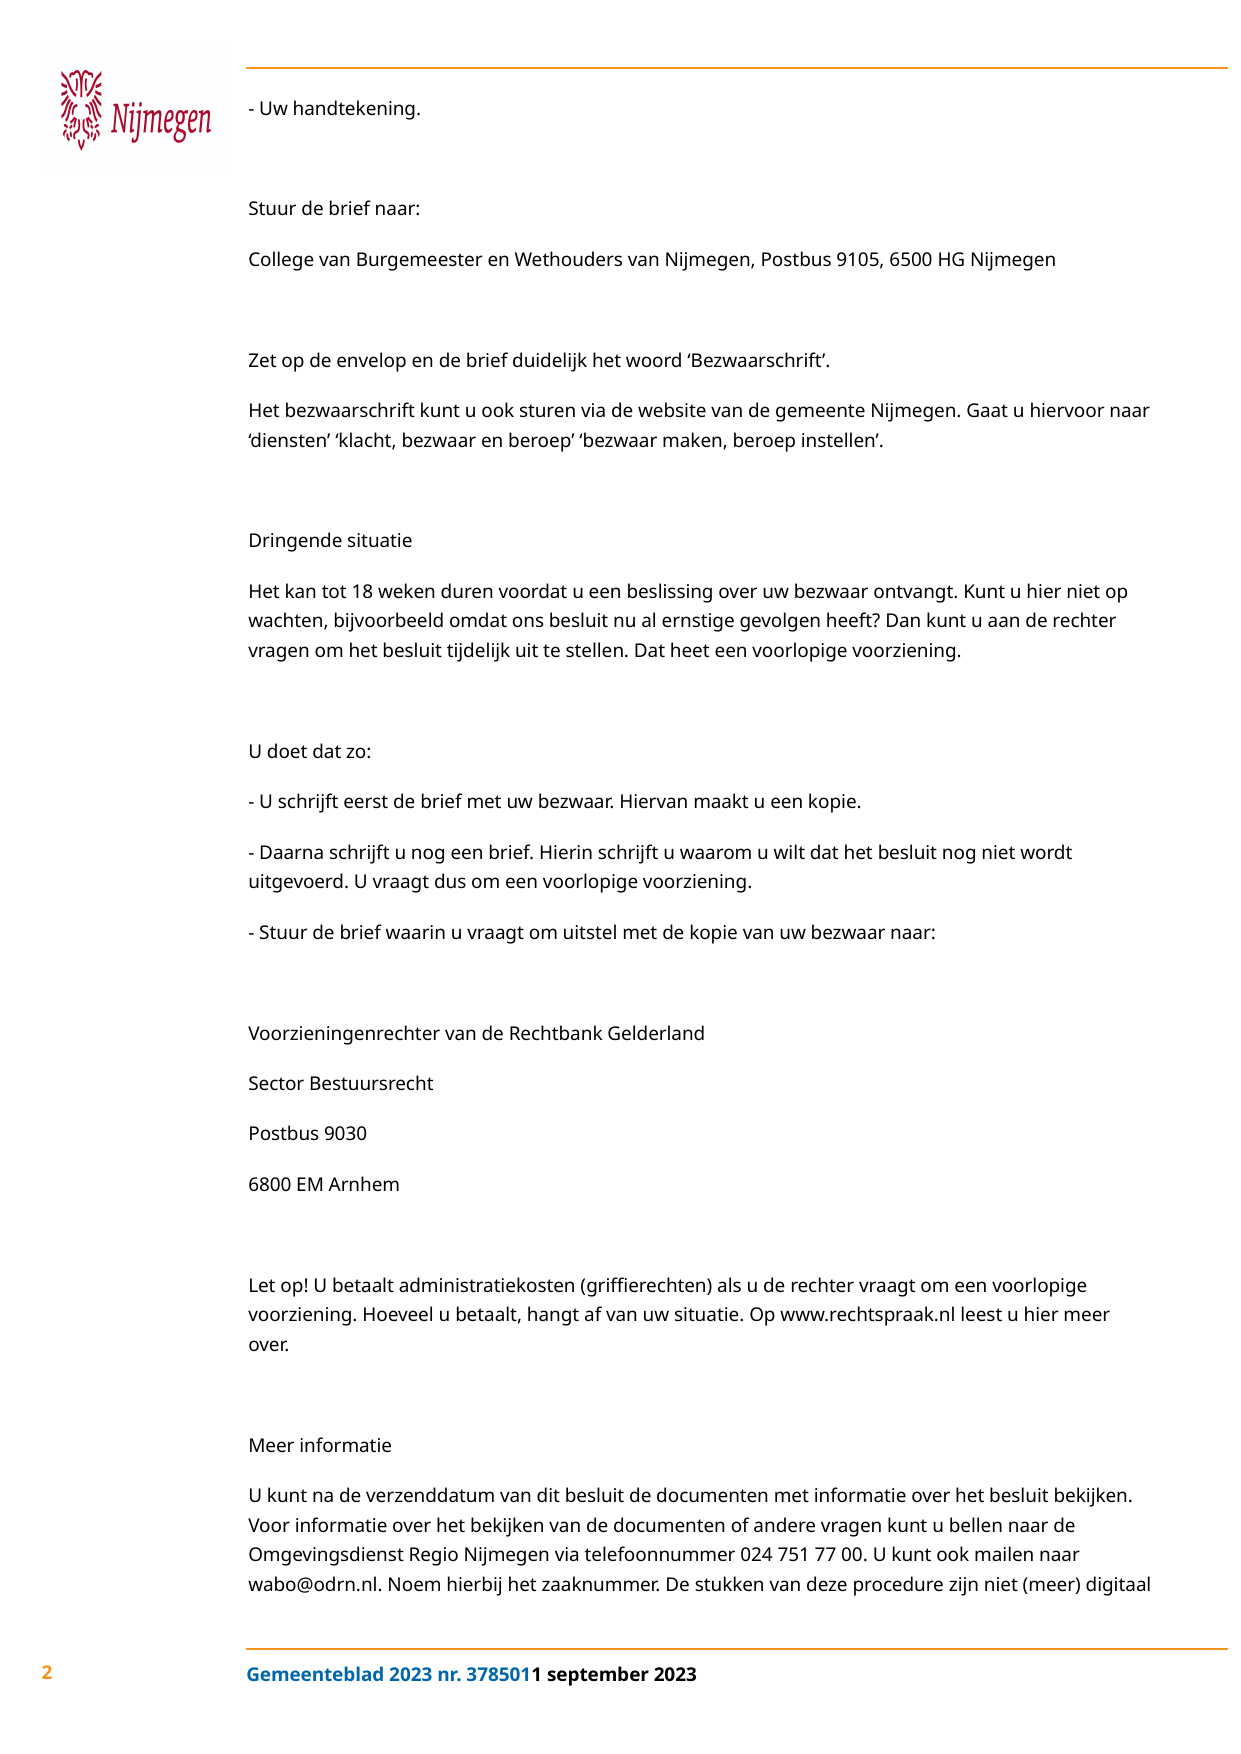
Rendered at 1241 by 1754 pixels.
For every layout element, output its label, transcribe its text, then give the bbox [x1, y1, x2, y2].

text Zet op de envelop en de brief duidelijk het woord ‘Bezwaarschrift’. [248, 347, 1152, 373]
text Dringende situatie [248, 528, 1152, 553]
text Het bezwaarschrift kunt u ook sturen via de website van de gemeente Nijmegen. Gaat u hiervoor naar ‘diensten’ ‘klacht, bezwaar en beroep’ ‘bezwaar maken, beroep instellen’. [248, 397, 1152, 453]
text - U schrijft eerst de brief met uw bezwaar. Hiervan maakt u een kopie. [248, 788, 1152, 814]
text 6800 EM Arnhem [248, 1171, 1152, 1197]
picture [41, 47, 231, 172]
text Voorzieningenrechter van de Rechtbank Gelderland [248, 1020, 1152, 1046]
text Meer informatie [248, 1432, 1152, 1458]
text U doet dat zo: [248, 738, 1152, 764]
text Postbus 9030 [248, 1121, 1152, 1146]
text Let op! U betaalt administratiekosten (griffierechten) als u de rechter vraagt om een voorlopige voorziening. Hoeveel u betaalt, hangt af van uw situatie. Op www.rechtspraak.nl leest u hier meer over. [248, 1272, 1152, 1357]
text - Uw handtekening. [248, 95, 1152, 121]
text Het kan tot 18 weken duren voordat u een beslissing over uw bezwaar ontvangt. Kunt u hier niet op wachten, bijvoorbeeld omdat ons besluit nu al ernstige gevolgen heeft? Dan kunt u aan de rechter vragen om het besluit tijdelijk uit te stellen. Dat heet een voorlopige voorziening. [248, 578, 1152, 663]
text Sector Bestuursrecht [248, 1070, 1152, 1096]
text - Stuur de brief waarin u vraagt om uitstel met de kopie van uw bezwaar naar: [248, 919, 1152, 945]
text Stuur de brief naar: [248, 196, 1152, 221]
text U kunt na de verzenddatum van dit besluit de documenten met informatie over het besluit bekijken. Voor informatie over het bekijken van de documenten of andere vragen kunt u bellen naar de Omgevingsdienst Regio Nijmegen via telefoonnummer 024 751 77 00. U kunt ook mailen naar wabo@odrn.nl. Noem hierbij het zaaknummer. De stukken van deze procedure zijn niet (meer) digitaal [248, 1482, 1152, 1597]
text - Daarna schrijft u nog een brief. Hierin schrijft u waarom u wilt dat het besluit nog niet wordt uitgevoerd. U vraagt dus om een voorlopige voorziening. [248, 839, 1152, 894]
text College van Burgemeester en Wethouders van Nijmegen, Postbus 9105, 6500 HG Nijmegen [248, 246, 1152, 272]
